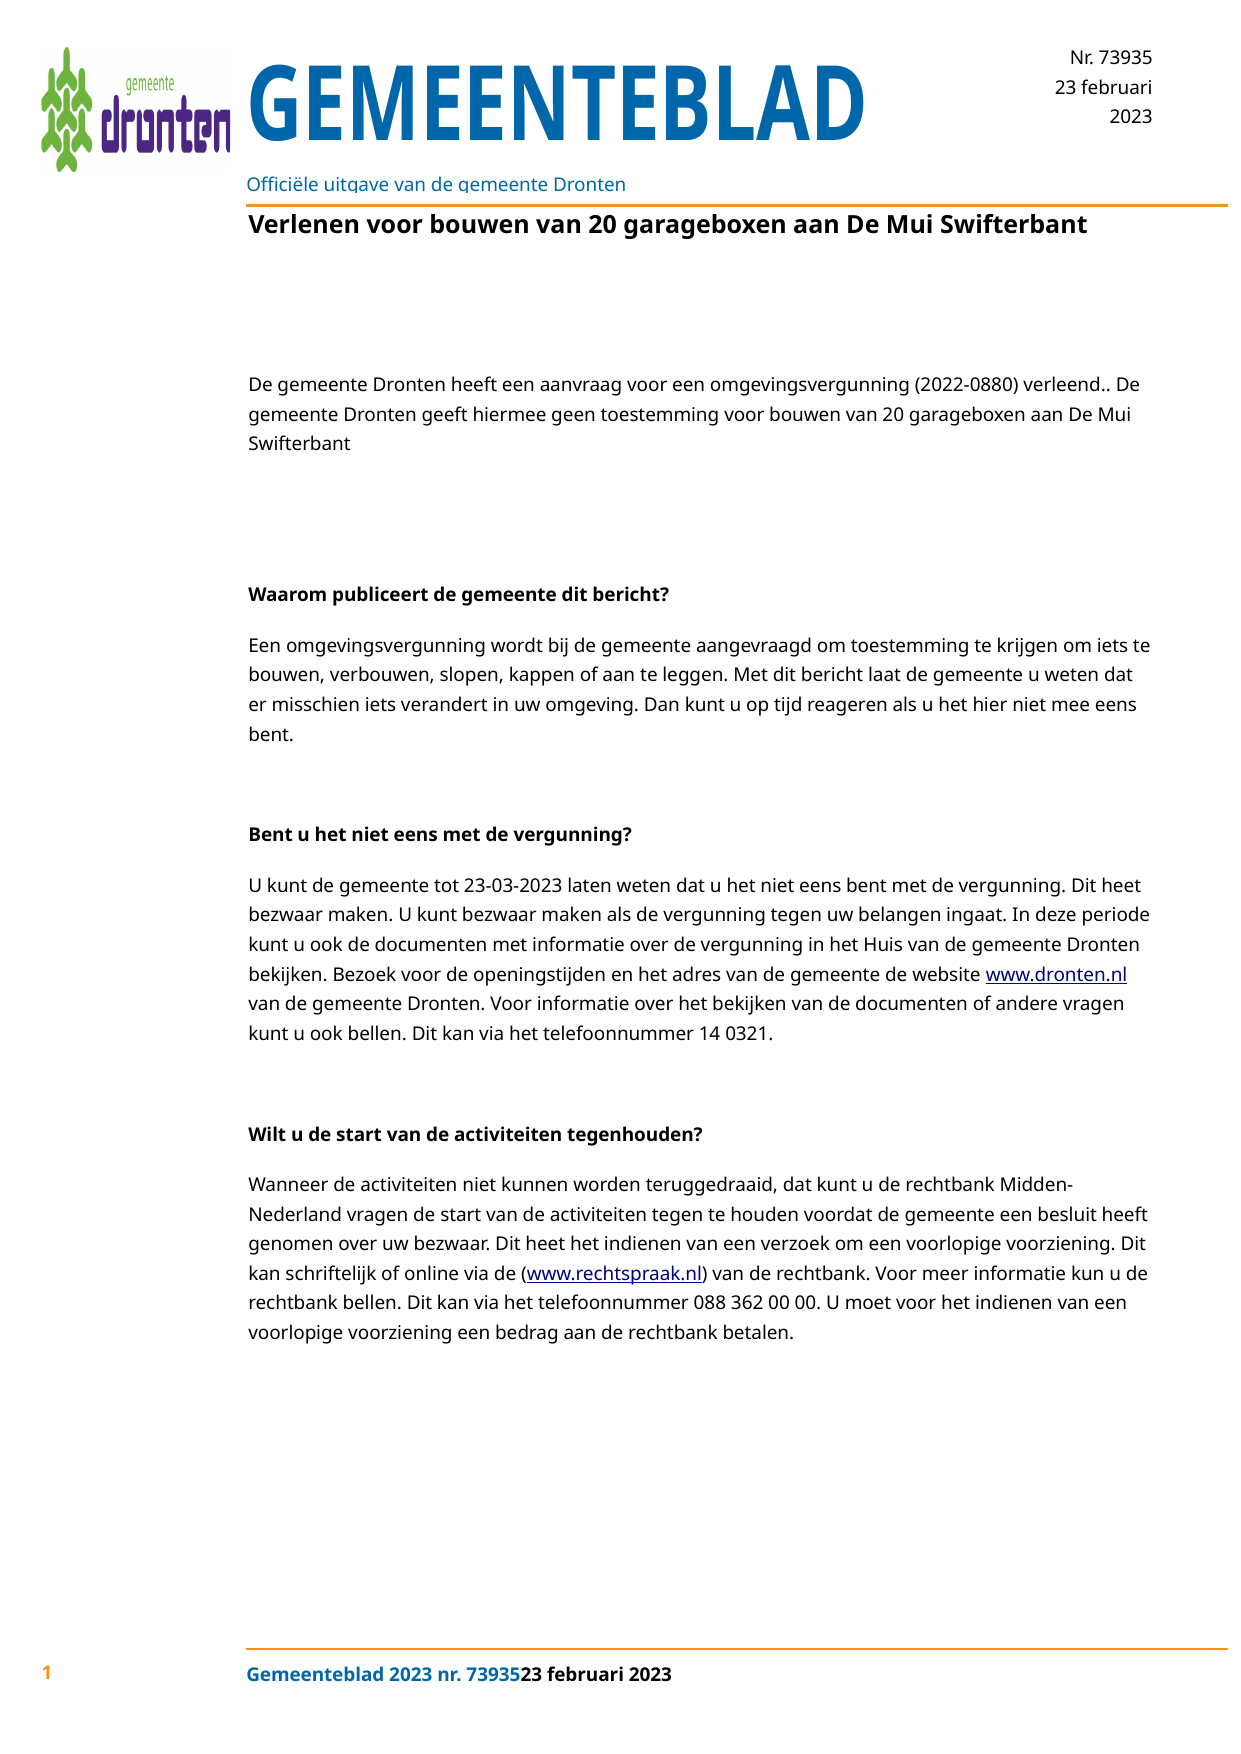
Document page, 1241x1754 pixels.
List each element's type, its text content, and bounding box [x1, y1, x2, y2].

text Verlenen voor bouwen van 20 garageboxen aan De Mui Swifterbant [248, 207, 1152, 241]
text De gemeente Dronten heeft een aanvraag voor een omgevingsvergunning (2022-0880) verleend.. De gemeente Dronten geeft hiermee geen toestemming voor bouwen van 20 garageboxen aan De Mui Swifterbant [248, 371, 1152, 456]
text U kunt de gemeente tot 23-03-2023 laten weten dat u het niet eens bent met de vergunning. Dit heet bezwaar maken. U kunt bezwaar maken als de vergunning tegen uw belangen ingaat. In deze periode kunt u ook de documenten met informatie over de vergunning in het Huis van de gemeente Dronten bekijken. Bezoek voor de openingstijden en het adres van de gemeente de website www.dronten.nl van de gemeente Dronten. Voor informatie over het bekijken van de documenten of andere vragen kunt u ook bellen. Dit kan via het telefoonnummer 14 0321. [248, 872, 1152, 1046]
text Wilt u de start van de activiteiten tegenhouden? [248, 1121, 1152, 1146]
picture [41, 47, 231, 172]
text Wanneer de activiteiten niet kunnen worden teruggedraaid, dat kunt u de rechtbank Midden-Nederland vragen de start van de activiteiten tegen te houden voordat de gemeente een besluit heeft genomen over uw bezwaar. Dit heet het indienen van een verzoek om een voorlopige voorziening. Dit kan schriftelijk of online via de (www.rechtspraak.nl) van de rechtbank. Voor meer informatie kun u de rechtbank bellen. Dit kan via het telefoonnummer 088 362 00 00. U moet voor het indienen van een voorlopige voorziening een bedrag aan de rechtbank betalen. [248, 1171, 1152, 1345]
text Een omgevingsvergunning wordt bij de gemeente aangevraagd om toestemming te krijgen om iets te bouwen, verbouwen, slopen, kappen of aan te leggen. Met dit bericht laat de gemeente u weten dat er misschien iets verandert in uw omgeving. Dan kunt u op tijd reageren als u het hier niet mee eens bent. [248, 632, 1152, 746]
text Bent u het niet eens met de vergunning? [248, 822, 1152, 847]
text Waarom publiceert de gemeente dit bericht? [248, 582, 1152, 607]
